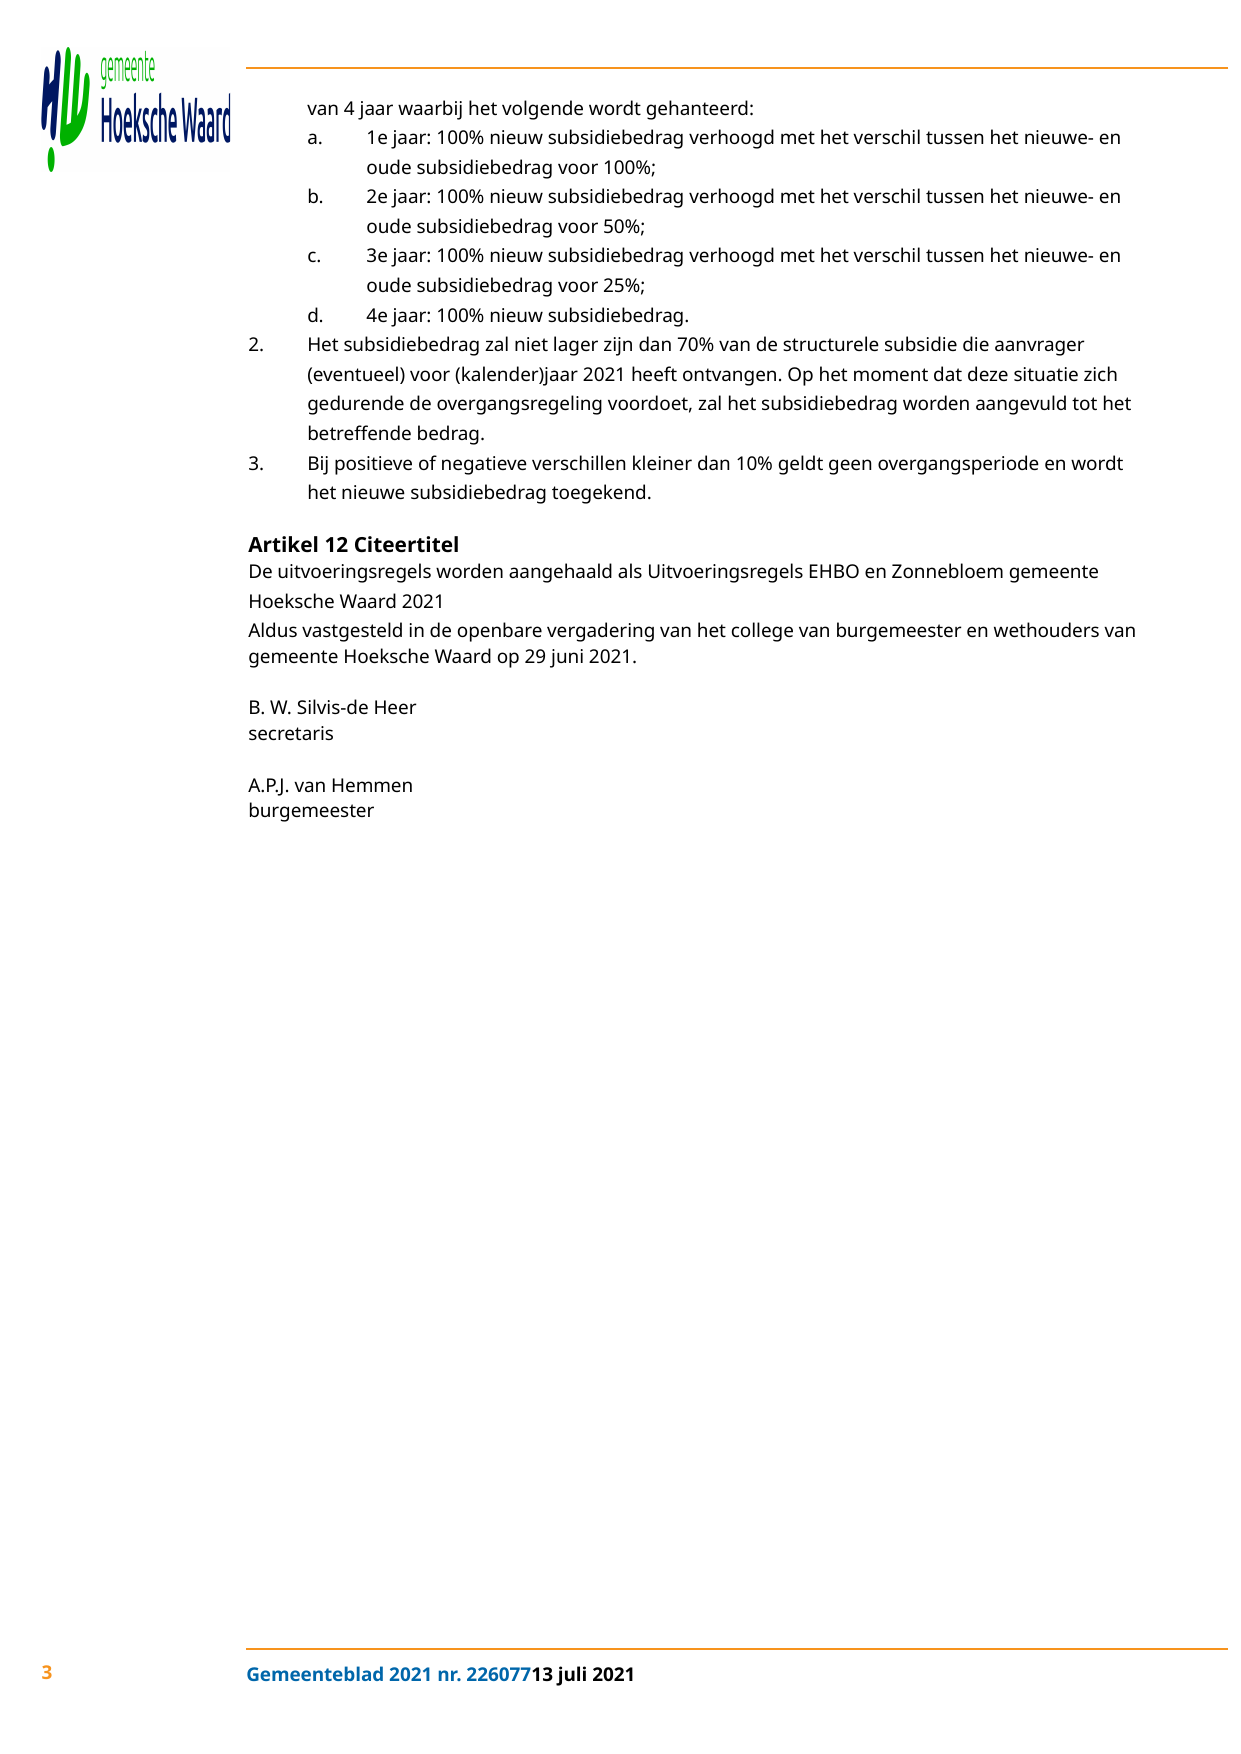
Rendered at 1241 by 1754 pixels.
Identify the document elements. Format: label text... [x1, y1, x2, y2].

list Het subsidiebedrag zal niet lager zijn dan 70% van de structurele subsidie die aanvrager (eventueel) voor (kalender)jaar 2021 heeft ontvangen. Op het moment dat deze situatie zich gedurende de overgangsregeling voordoet, zal het subsidiebedrag worden aangevuld tot het betreffende bedrag. [248, 331, 1152, 446]
text B. W. Silvis-de Heer [248, 694, 1152, 720]
picture [41, 47, 231, 172]
text secretaris [248, 720, 1152, 746]
list 1e jaar: 100% nieuw subsidiebedrag verhoogd met het verschil tussen het nieuwe- en oude subsidiebedrag voor 100%; [307, 124, 1152, 180]
text burgemeester [248, 797, 1152, 823]
list Bij positieve of negatieve verschillen kleiner dan 10% geldt geen overgangsperiode en wordt het nieuwe subsidiebedrag toegekend. [248, 450, 1152, 505]
text A.P.J. van Hemmen [248, 772, 1152, 797]
text Aldus vastgesteld in de openbare vergadering van het college van burgemeester en wethouders van gemeente Hoeksche Waard op 29 juni 2021. [248, 617, 1152, 669]
list van 4 jaar waarbij het volgende wordt gehanteerd: [248, 95, 1152, 121]
list 3e jaar: 100% nieuw subsidiebedrag verhoogd met het verschil tussen het nieuwe- en oude subsidiebedrag voor 25%; [307, 243, 1152, 298]
text De uitvoeringsregels worden aangehaald als Uitvoeringsregels EHBO en Zonnebloem gemeente Hoeksche Waard 2021 [248, 558, 1152, 613]
list 4e jaar: 100% nieuw subsidiebedrag. [307, 302, 1152, 328]
text Artikel 12 Citeertitel [248, 530, 1152, 558]
list 2e jaar: 100% nieuw subsidiebedrag verhoogd met het verschil tussen het nieuwe- en oude subsidiebedrag voor 50%; [307, 183, 1152, 239]
